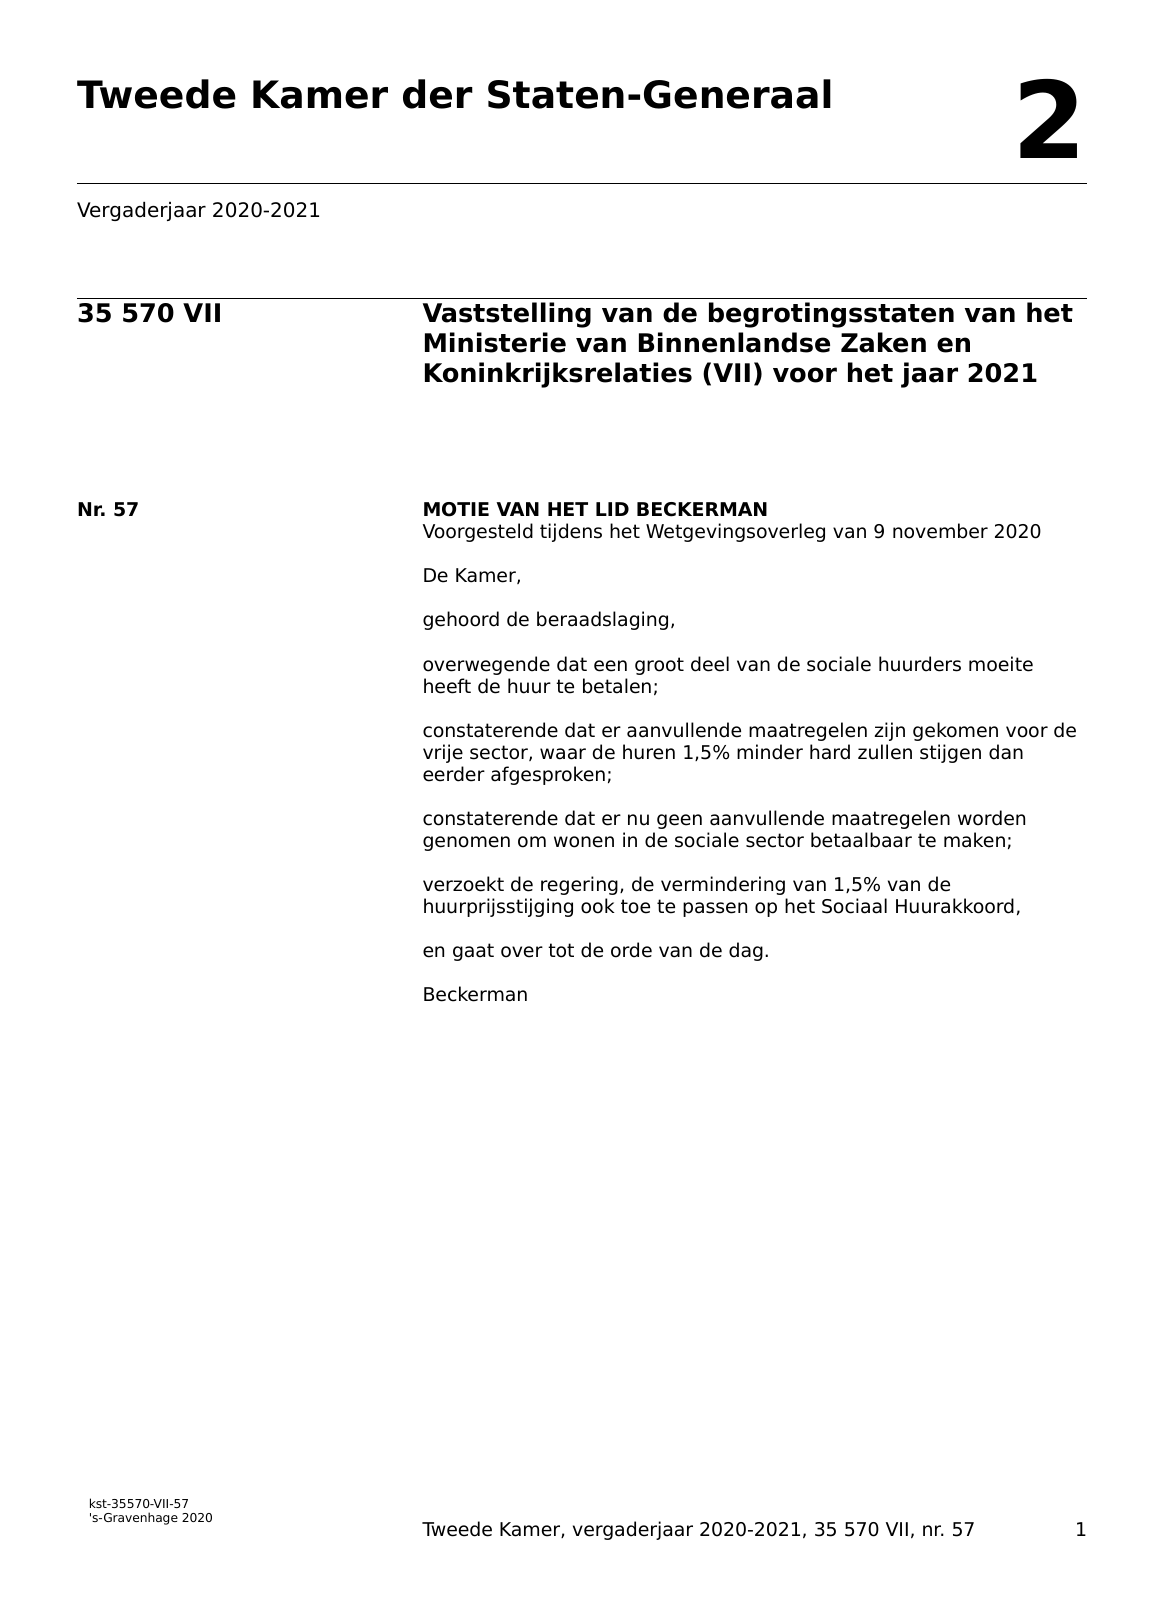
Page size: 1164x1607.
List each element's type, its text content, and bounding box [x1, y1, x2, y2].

table_header 2 [886, 59, 1087, 183]
text en gaat over tot de orde van de dag. [422, 940, 1087, 962]
text overwegende dat een groot deel van de sociale huurders moeite heeft de huur te betalen; [422, 653, 1087, 697]
subtitle 35 570 VII Vaststelling van de begrotingsstaten van het Ministerie van Binnenlandse Zaken en Koninkrijksrelaties (VII) voor het jaar 2021 [77, 299, 1087, 388]
text 's-Gravenhage 2020 [88, 1511, 323, 1525]
table_cell Vergaderjaar 2020-2021 [77, 184, 1087, 298]
text verzoekt de regering, de vermindering van 1,5% van de huurprijsstijging ook toe te passen op het Sociaal Huurakkoord, [422, 874, 1087, 918]
text constaterende dat er nu geen aanvullende maatregelen worden genomen om wonen in de sociale sector betaalbaar te maken; [422, 808, 1087, 852]
text constaterende dat er aanvullende maatregelen zijn gekomen voor de vrije sector, waar de huren 1,5% minder hard zullen stijgen dan eerder afgesproken; [422, 720, 1087, 786]
text Beckerman [422, 984, 1087, 1006]
table_header Tweede Kamer der Staten-Generaal [77, 59, 886, 183]
text De Kamer, [422, 565, 1087, 587]
subtitle Nr. 57 MOTIE VAN HET LID BECKERMAN [77, 499, 1087, 521]
text kst-35570-VII-57 [88, 1497, 323, 1511]
text gehoord de beraadslaging, [422, 609, 1087, 631]
text Voorgesteld tijdens het Wetgevingsoverleg van 9 november 2020 [422, 521, 1087, 543]
